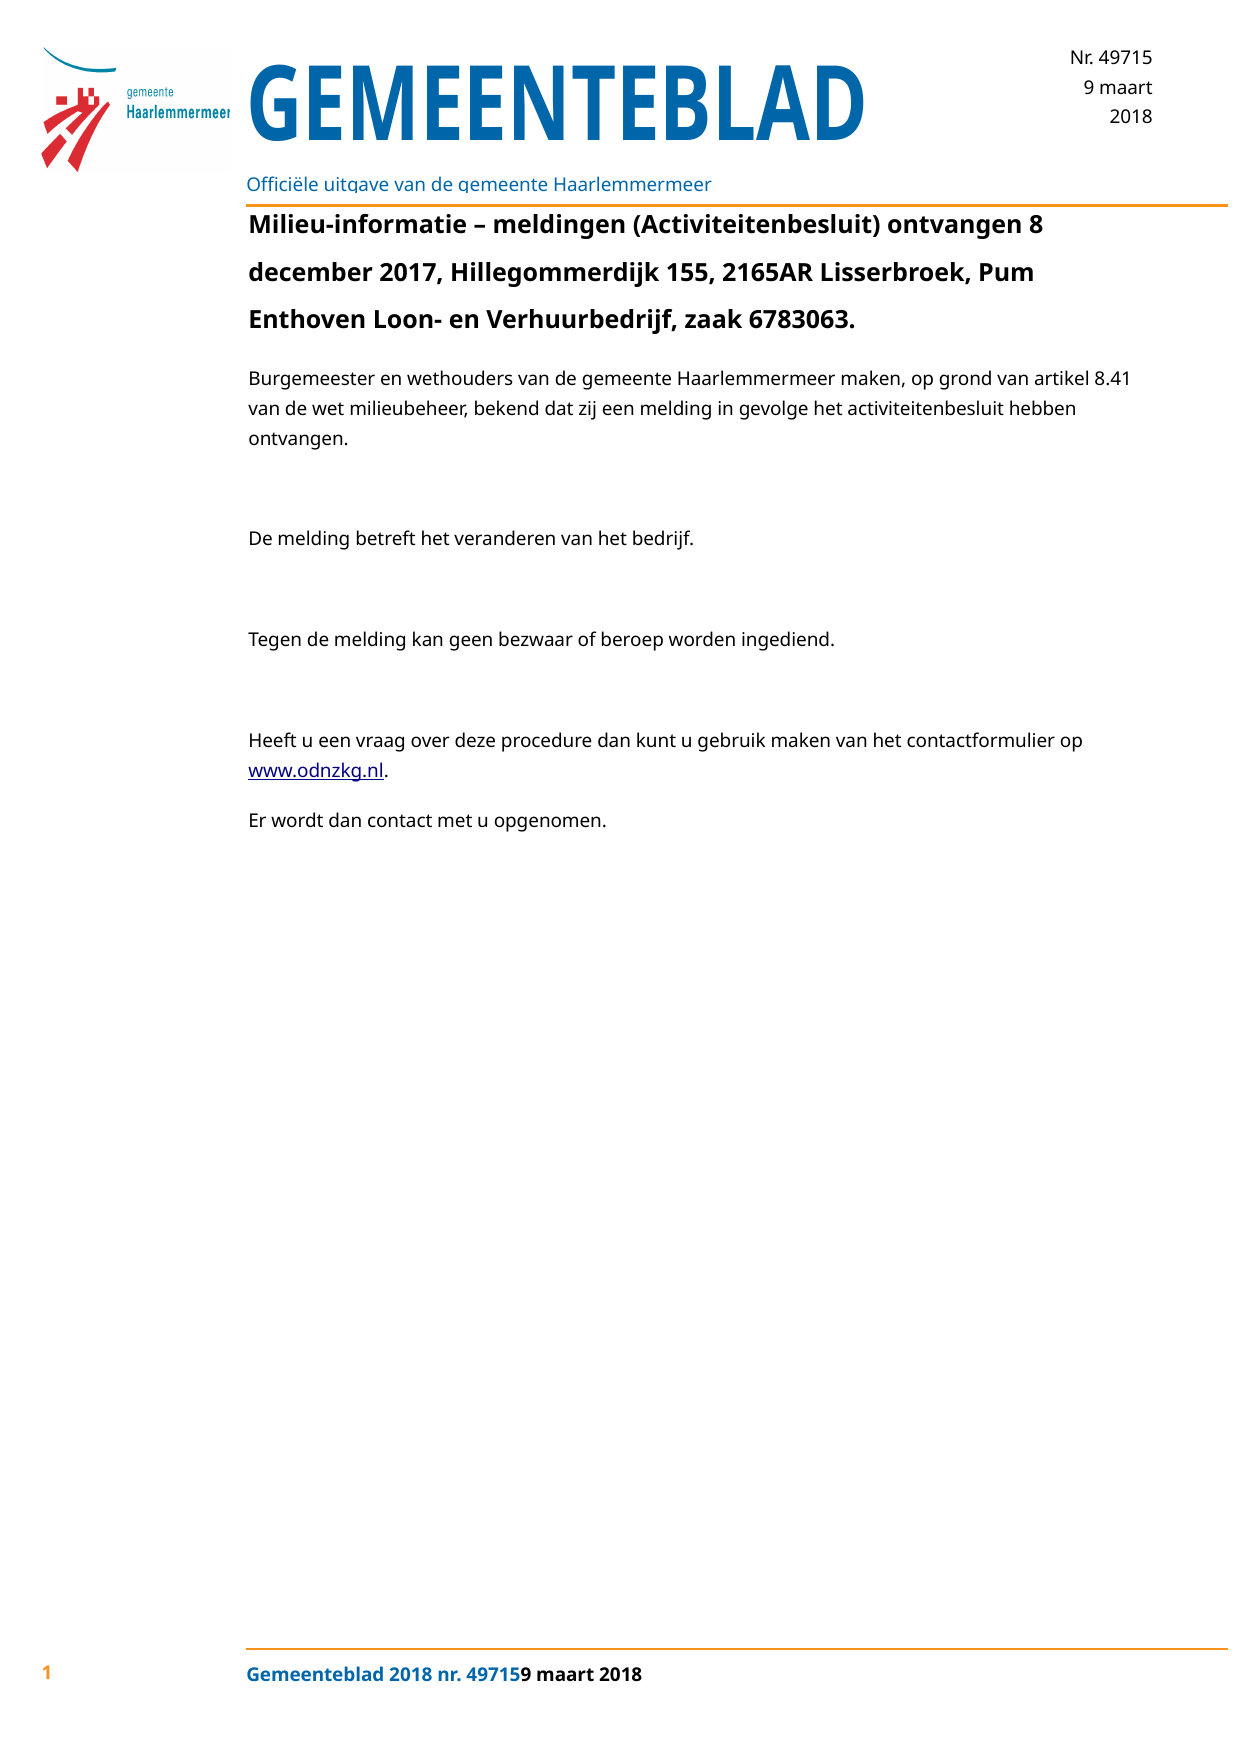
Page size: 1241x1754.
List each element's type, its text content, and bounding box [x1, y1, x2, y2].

text Burgemeester en wethouders van de gemeente Haarlemmermeer maken, op grond van artikel 8.41 van de wet milieubeheer, bekend dat zij een melding in gevolge het activiteitenbesluit hebben ontvangen. [248, 366, 1152, 450]
text Milieu-informatie – meldingen (Activiteitenbesluit) ontvangen 8 december 2017, Hillegommerdijk 155, 2165AR Lisserbroek, Pum Enthoven Loon- en Verhuurbedrijf, zaak 6783063. [248, 207, 1152, 336]
text De melding betreft het veranderen van het bedrijf. [248, 526, 1152, 551]
text Er wordt dan contact met u opgenomen. [248, 807, 1152, 833]
text Heeft u een vraag over deze procedure dan kunt u gebruik maken van het contactformulier op www.odnzkg.nl. [248, 727, 1152, 782]
picture [41, 47, 231, 172]
text Tegen de melding kan geen bezwaar of beroep worden ingediend. [248, 626, 1152, 652]
